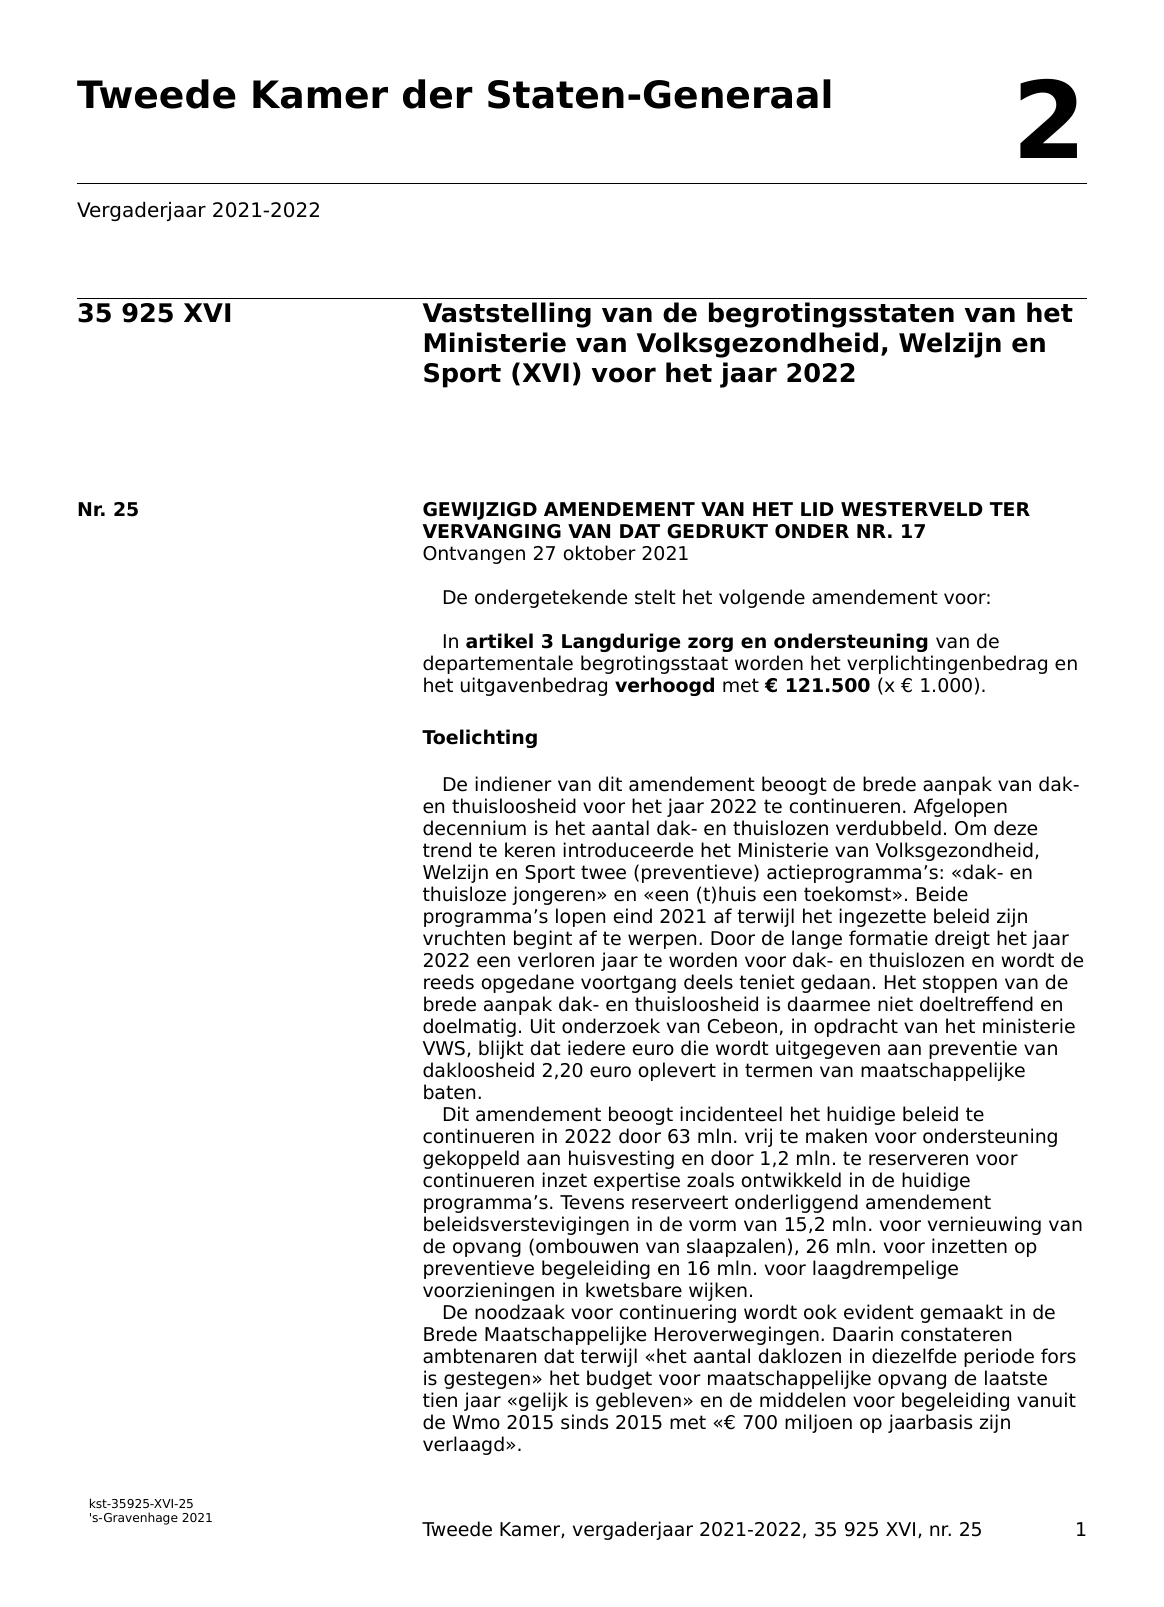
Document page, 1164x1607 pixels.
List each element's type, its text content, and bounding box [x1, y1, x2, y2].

text kst-35925-XVI-25 [88, 1497, 323, 1511]
text 's-Gravenhage 2021 [88, 1511, 323, 1525]
table_cell Vergaderjaar 2021-2022 [77, 184, 1087, 298]
table_header 2 [886, 59, 1087, 183]
text In artikel 3 Langdurige zorg en ondersteuning van de departementale begrotingsstaat worden het verplichtingenbedrag en het uitgavenbedrag verhoogd met € 121.500 (x € 1.000). [422, 631, 1087, 697]
subtitle Nr. 25 GEWIJZIGD AMENDEMENT VAN HET LID WESTERVELD TER VERVANGING VAN DAT GEDRUKT ONDER NR. 17 [77, 499, 1087, 543]
subtitle 35 925 XVI Vaststelling van de begrotingsstaten van het Ministerie van Volksgezondheid, Welzijn en Sport (XVI) voor het jaar 2022 [77, 299, 1087, 388]
table_header Tweede Kamer der Staten-Generaal [77, 59, 886, 183]
text De ondergetekende stelt het volgende amendement voor: [422, 587, 1087, 609]
subtitle Toelichting [422, 727, 1087, 749]
text De noodzaak voor continuering wordt ook evident gemaakt in de Brede Maatschappelijke Heroverwegingen. Daarin constateren ambtenaren dat terwijl «het aantal daklozen in diezelfde periode fors is gestegen» het budget voor maatschappelijke opvang de laatste tien jaar «gelijk is gebleven» en de middelen voor begeleiding vanuit de Wmo 2015 sinds 2015 met «€ 700 miljoen op jaarbasis zijn verlaagd». [422, 1302, 1087, 1456]
text Dit amendement beoogt incidenteel het huidige beleid te continueren in 2022 door 63 mln. vrij te maken voor ondersteuning gekoppeld aan huisvesting en door 1,2 mln. te reserveren voor continueren inzet expertise zoals ontwikkeld in de huidige programma’s. Tevens reserveert onderliggend amendement beleidsverstevigingen in de vorm van 15,2 mln. voor vernieuwing van de opvang (ombouwen van slaapzalen), 26 mln. voor inzetten op preventieve begeleiding en 16 mln. voor laagdrempelige voorzieningen in kwetsbare wijken. [422, 1104, 1087, 1302]
text De indiener van dit amendement beoogt de brede aanpak van dak- en thuisloosheid voor het jaar 2022 te continueren. Afgelopen decennium is het aantal dak- en thuislozen verdubbeld. Om deze trend te keren introduceerde het Ministerie van Volksgezondheid, Welzijn en Sport twee (preventieve) actieprogramma’s: «dak- en thuisloze jongeren» en «een (t)huis een toekomst». Beide programma’s lopen eind 2021 af terwijl het ingezette beleid zijn vruchten begint af te werpen. Door de lange formatie dreigt het jaar 2022 een verloren jaar te worden voor dak- en thuislozen en wordt de reeds opgedane voortgang deels teniet gedaan. Het stoppen van de brede aanpak dak- en thuisloosheid is daarmee niet doeltreffend en doelmatig. Uit onderzoek van Cebeon, in opdracht van het ministerie VWS, blijkt dat iedere euro die wordt uitgegeven aan preventie van dakloosheid 2,20 euro oplevert in termen van maatschappelijke baten. [422, 774, 1087, 1104]
text Ontvangen 27 oktober 2021 [422, 543, 1087, 565]
